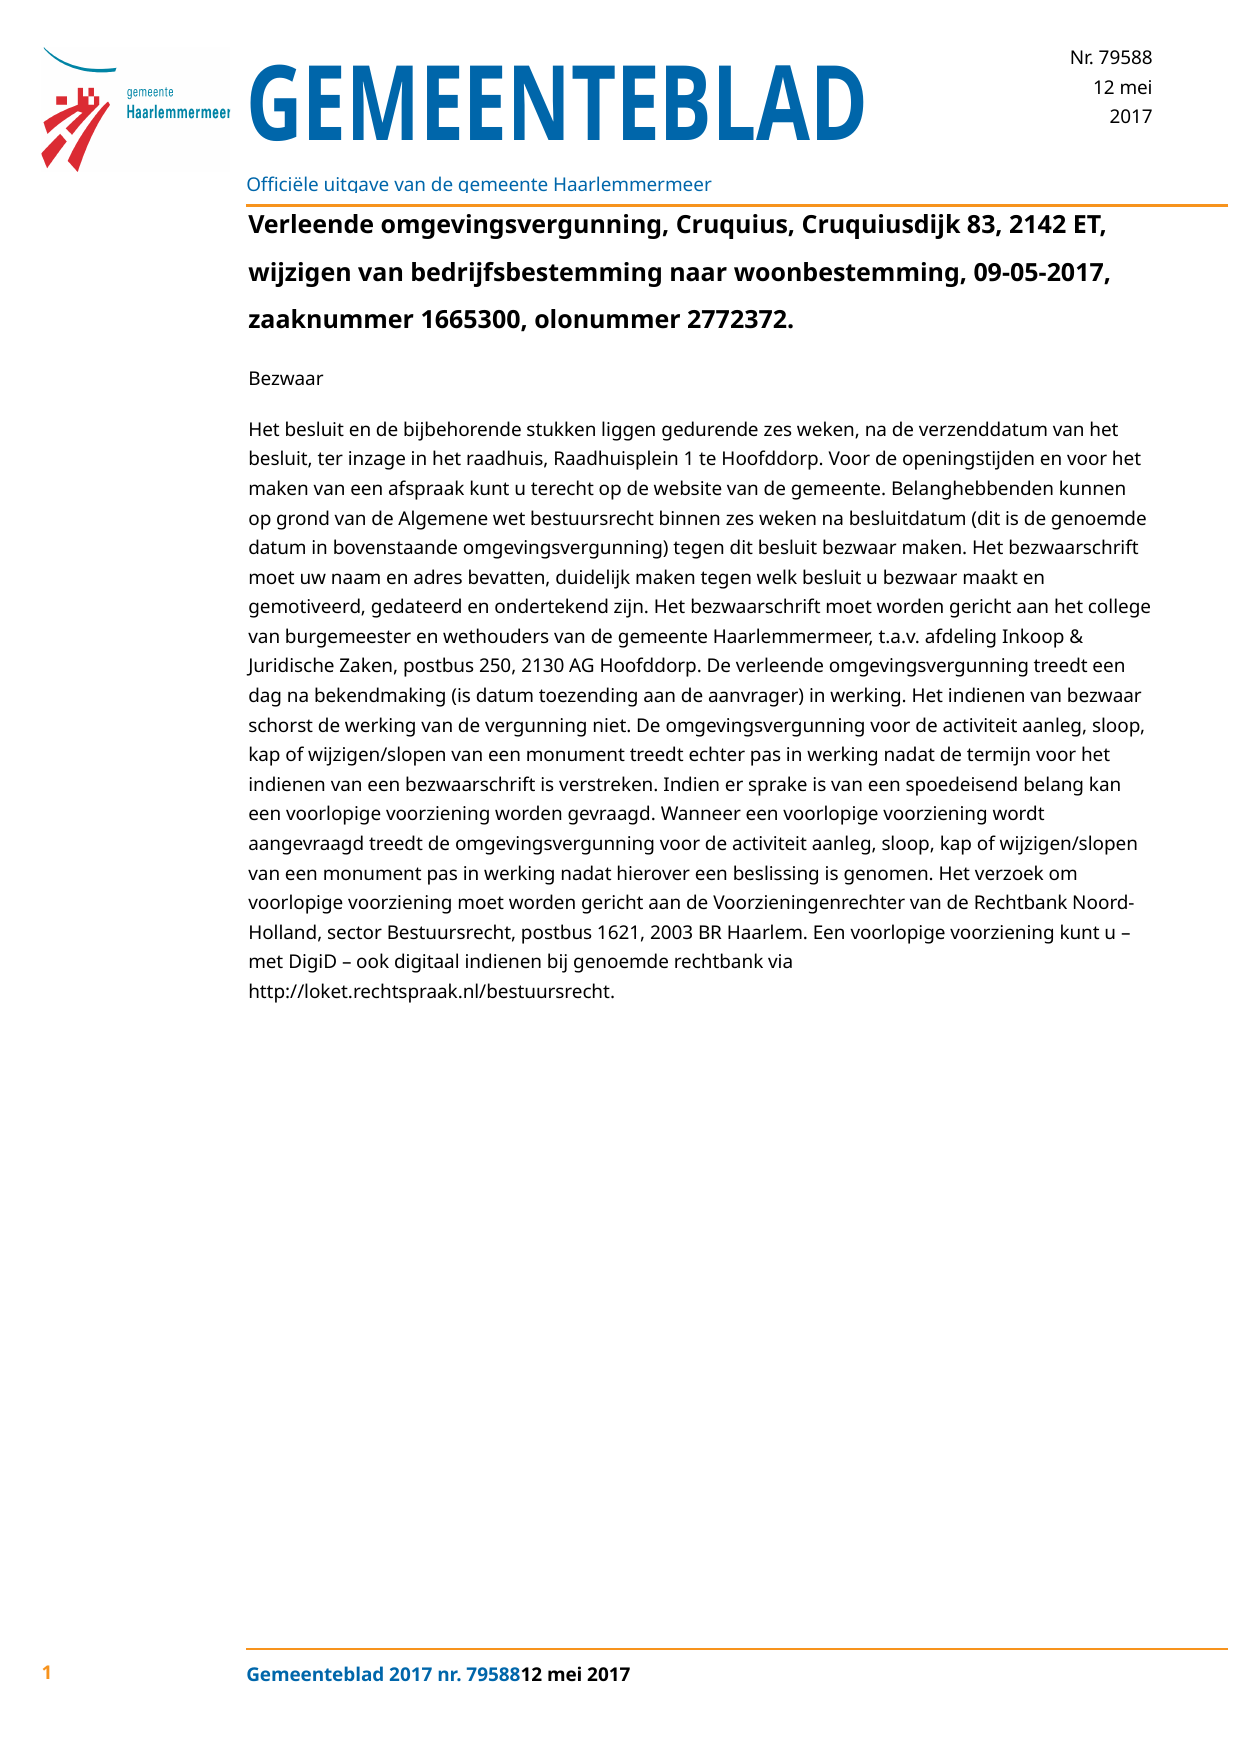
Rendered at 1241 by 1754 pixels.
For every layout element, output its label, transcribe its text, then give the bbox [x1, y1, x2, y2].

picture [41, 47, 231, 172]
text Het besluit en de bijbehorende stukken liggen gedurende zes weken, na de verzenddatum van het besluit, ter inzage in het raadhuis, Raadhuisplein 1 te Hoofddorp. Voor de openingstijden en voor het maken van een afspraak kunt u terecht op de website van de gemeente. Belanghebbenden kunnen op grond van de Algemene wet bestuursrecht binnen zes weken na besluitdatum (dit is de genoemde datum in bovenstaande omgevingsvergunning) tegen dit besluit bezwaar maken. Het bezwaarschrift moet uw naam en adres bevatten, duidelijk maken tegen welk besluit u bezwaar maakt en gemotiveerd, gedateerd en ondertekend zijn. Het bezwaarschrift moet worden gericht aan het college van burgemeester en wethouders van de gemeente Haarlemmermeer, t.a.v. afdeling Inkoop & Juridische Zaken, postbus 250, 2130 AG Hoofddorp. De verleende omgevingsvergunning treedt een dag na bekendmaking (is datum toezending aan de aanvrager) in werking. Het indienen van bezwaar schorst de werking van de vergunning niet. De omgevingsvergunning voor de activiteit aanleg, sloop, kap of wijzigen/slopen van een monument treedt echter pas in werking nadat de termijn voor het indienen van een bezwaarschrift is verstreken. Indien er sprake is van een spoedeisend belang kan een voorlopige voorziening worden gevraagd. Wanneer een voorlopige voorziening wordt aangevraagd treedt de omgevingsvergunning voor de activiteit aanleg, sloop, kap of wijzigen/slopen van een monument pas in werking nadat hierover een beslissing is genomen. Het verzoek om voorlopige voorziening moet worden gericht aan de Voorzieningenrechter van de Rechtbank Noord-Holland, sector Bestuursrecht, postbus 1621, 2003 BR Haarlem. Een voorlopige voorziening kunt u – met DigiD – ook digitaal indienen bij genoemde rechtbank via http://loket.rechtspraak.nl/bestuursrecht. [248, 416, 1152, 1004]
text Bezwaar [248, 366, 1152, 391]
text Verleende omgevingsvergunning, Cruquius, Cruquiusdijk 83, 2142 ET, wijzigen van bedrijfsbestemming naar woonbestemming, 09-05-2017, zaaknummer 1665300, olonummer 2772372. [248, 207, 1152, 336]
